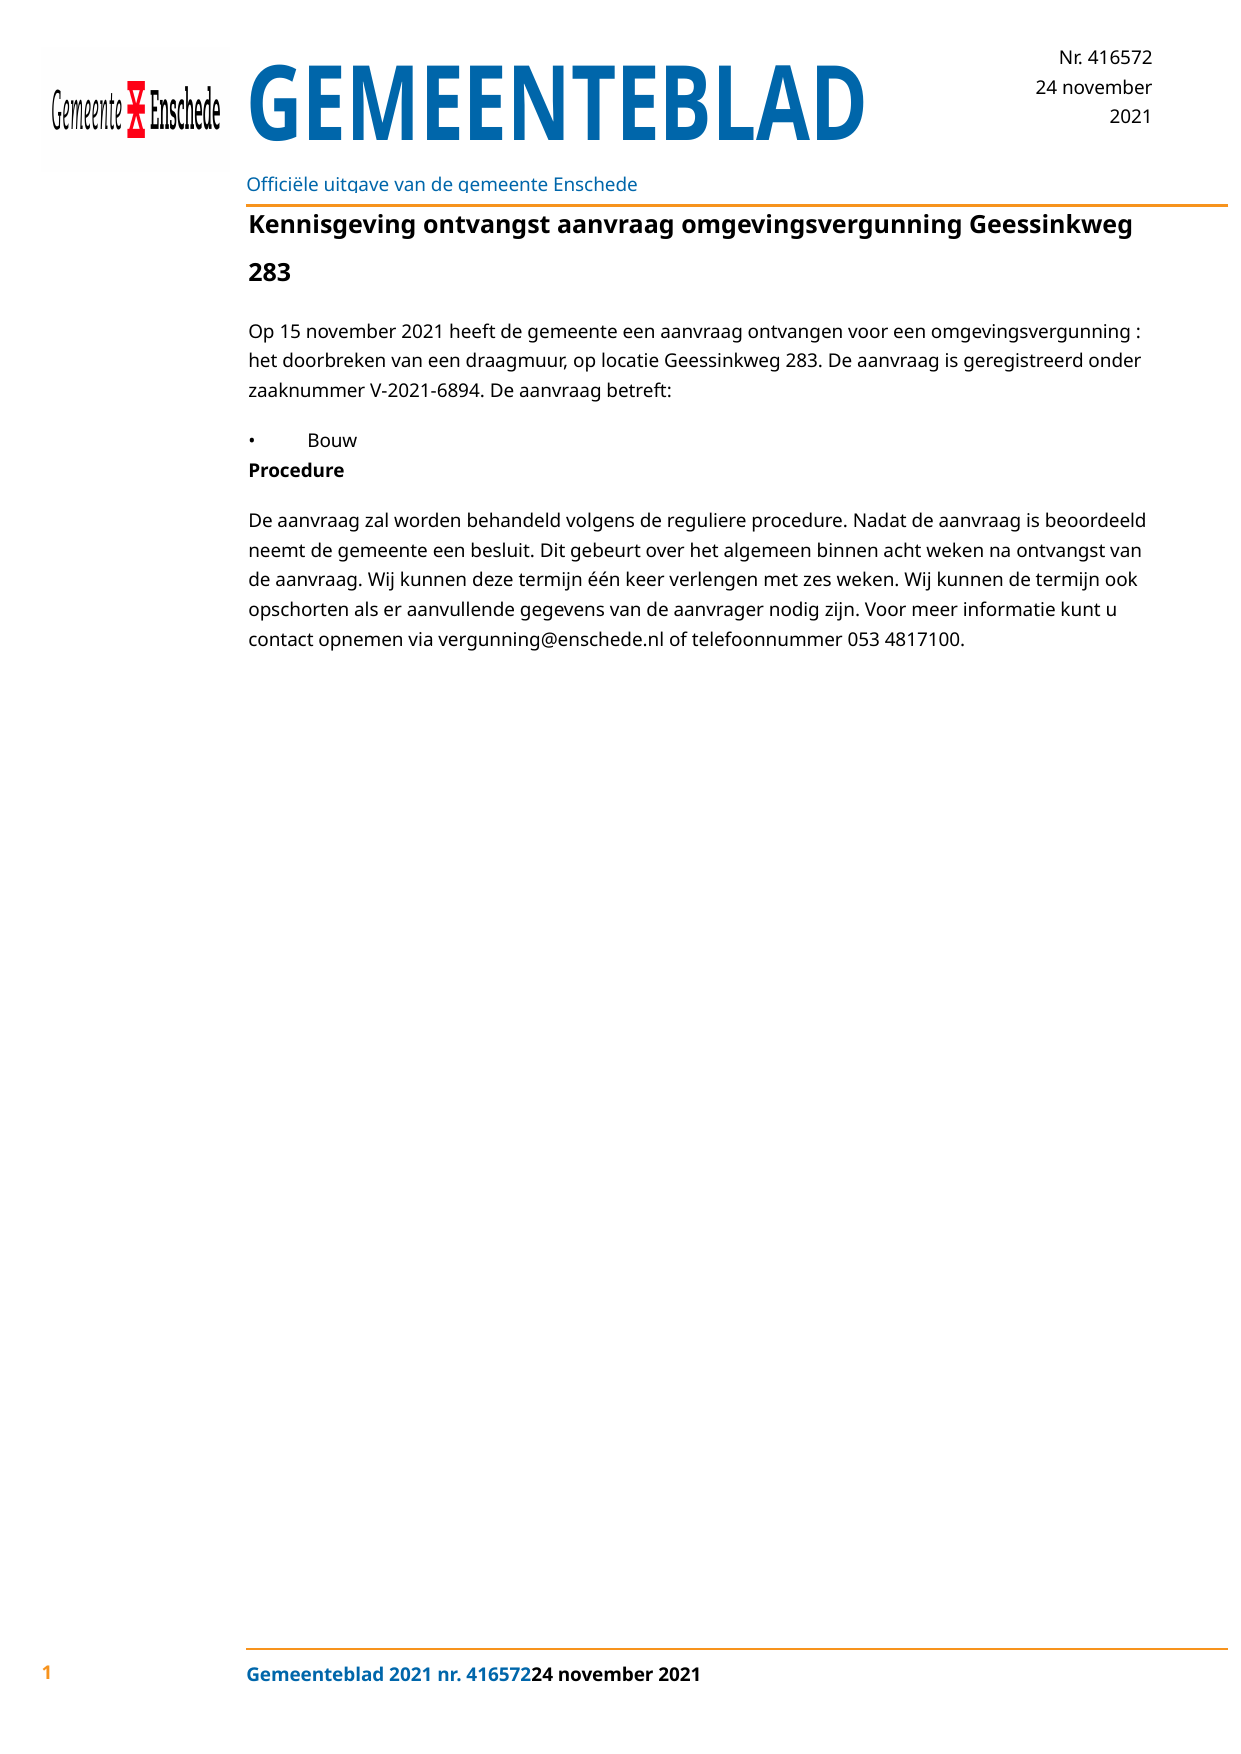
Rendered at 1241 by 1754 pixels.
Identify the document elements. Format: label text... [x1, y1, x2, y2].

text Op 15 november 2021 heeft de gemeente een aanvraag ontvangen voor een omgevingsvergunning : het doorbreken van een draagmuur, op locatie Geessinkweg 283. De aanvraag is geregistreerd onder zaaknummer V-2021-6894. De aanvraag betreft: [248, 318, 1152, 403]
list Bouw [248, 427, 1152, 453]
text Kennisgeving ontvangst aanvraag omgevingsvergunning Geessinkweg 283 [248, 207, 1152, 288]
picture [41, 47, 231, 172]
text Procedure [248, 457, 1152, 483]
text De aanvraag zal worden behandeld volgens de reguliere procedure. Nadat de aanvraag is beoordeeld neemt de gemeente een besluit. Dit gebeurt over het algemeen binnen acht weken na ontvangst van de aanvraag. Wij kunnen deze termijn één keer verlengen met zes weken. Wij kunnen de termijn ook opschorten als er aanvullende gegevens van de aanvrager nodig zijn. Voor meer informatie kunt u contact opnemen via vergunning@enschede.nl of telefoonnummer 053 4817100. [248, 507, 1152, 652]
